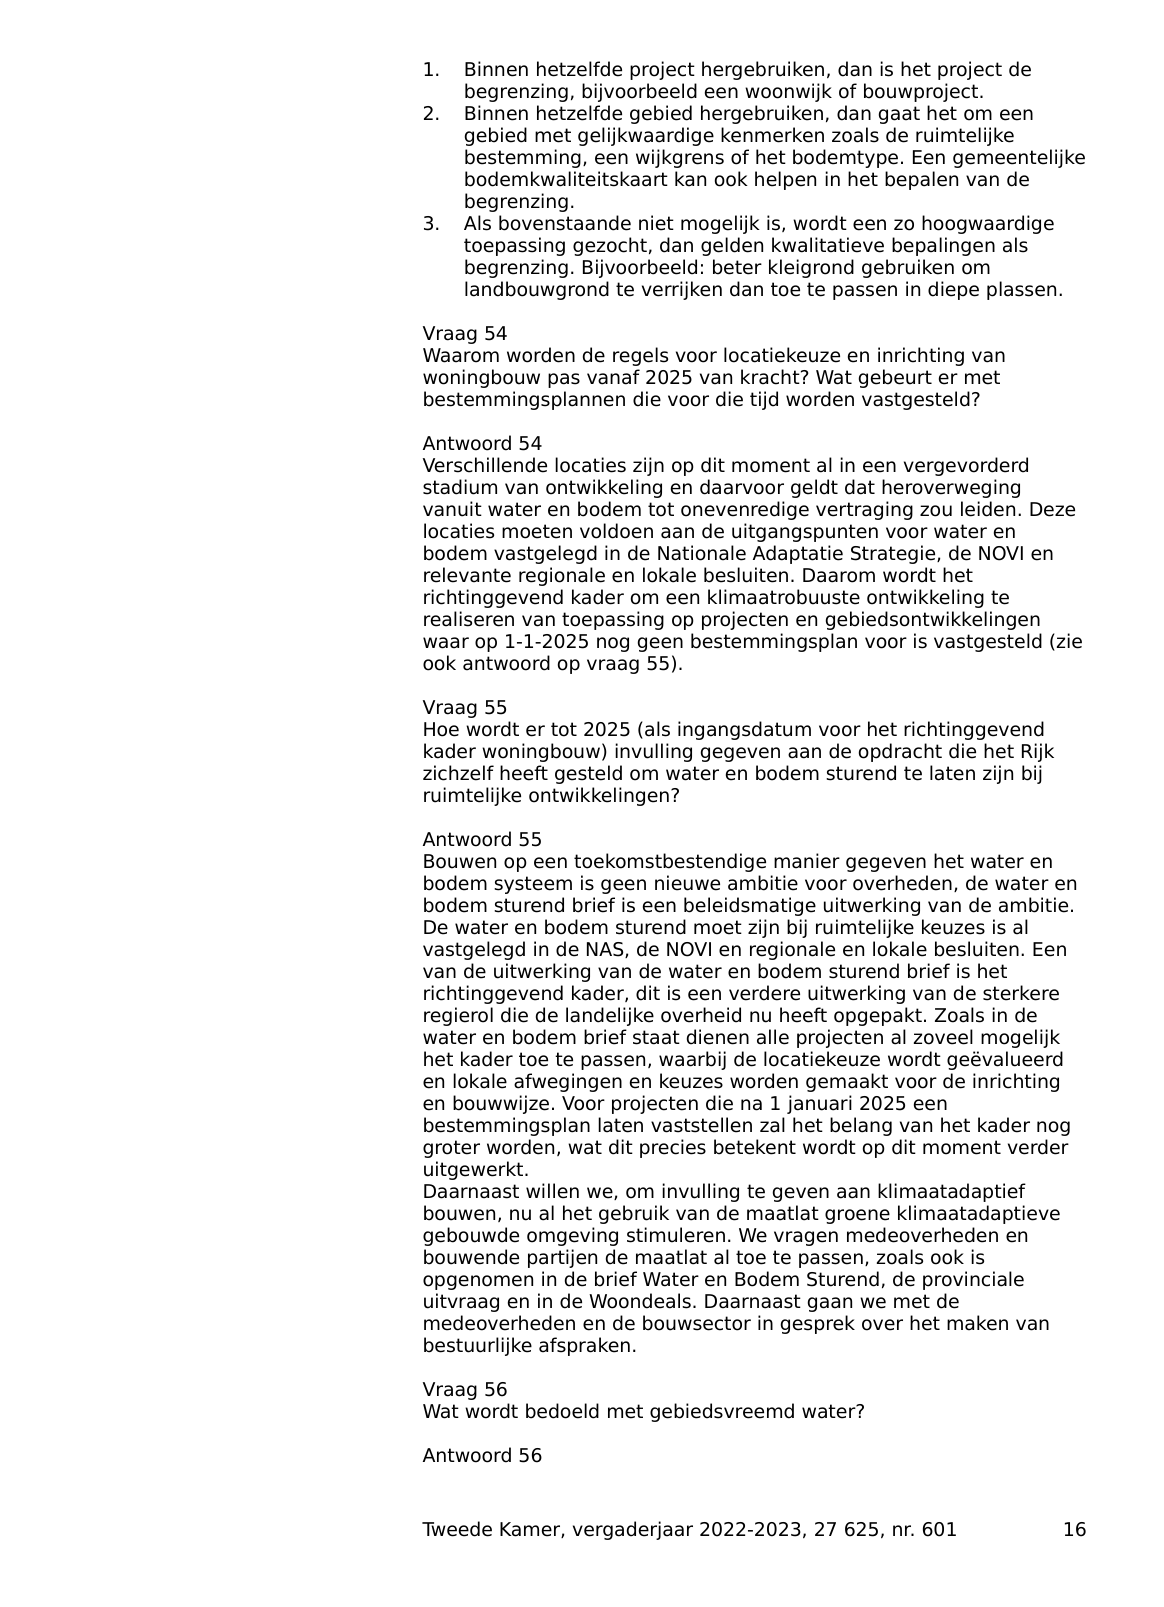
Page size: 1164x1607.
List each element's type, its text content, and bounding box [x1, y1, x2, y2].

text Wat wordt bedoeld met gebiedsvreemd water? [422, 1401, 1087, 1423]
text Hoe wordt er tot 2025 (als ingangsdatum voor het richtinggevend kader woningbouw) invulling gegeven aan de opdracht die het Rijk zichzelf heeft gesteld om water en bodem sturend te laten zijn bij ruimtelijke ontwikkelingen? [422, 719, 1087, 807]
text Antwoord 54 [422, 433, 1087, 455]
text Antwoord 55 [422, 829, 1087, 851]
text 2. Binnen hetzelfde gebied hergebruiken, dan gaat het om een gebied met gelijkwaardige kenmerken zoals de ruimtelijke bestemming, een wijkgrens of het bodemtype. Een gemeentelijke bodemkwaliteitskaart kan ook helpen in het bepalen van de begrenzing. [422, 103, 1087, 213]
text Vraag 55 [422, 697, 1087, 719]
text Vraag 56 [422, 1379, 1087, 1401]
text Antwoord 56 [422, 1445, 1087, 1467]
text Waarom worden de regels voor locatiekeuze en inrichting van woningbouw pas vanaf 2025 van kracht? Wat gebeurt er met bestemmingsplannen die voor die tijd worden vastgesteld? [422, 345, 1087, 411]
text 1. Binnen hetzelfde project hergebruiken, dan is het project de begrenzing, bijvoorbeeld een woonwijk of bouwproject. [422, 59, 1087, 103]
text Daarnaast willen we, om invulling te geven aan klimaatadaptief bouwen, nu al het gebruik van de maatlat groene klimaatadaptieve gebouwde omgeving stimuleren. We vragen medeoverheden en bouwende partijen de maatlat al toe te passen, zoals ook is opgenomen in de brief Water en Bodem Sturend, de provinciale uitvraag en in de Woondeals. Daarnaast gaan we met de medeoverheden en de bouwsector in gesprek over het maken van bestuurlijke afspraken. [422, 1181, 1087, 1357]
text Vraag 54 [422, 323, 1087, 345]
text Bouwen op een toekomstbestendige manier gegeven het water en bodem systeem is geen nieuwe ambitie voor overheden, de water en bodem sturend brief is een beleidsmatige uitwerking van de ambitie. De water en bodem sturend moet zijn bij ruimtelijke keuzes is al vastgelegd in de NAS, de NOVI en regionale en lokale besluiten. Een van de uitwerking van de water en bodem sturend brief is het richtinggevend kader, dit is een verdere uitwerking van de sterkere regierol die de landelijke overheid nu heeft opgepakt. Zoals in de water en bodem brief staat dienen alle projecten al zoveel mogelijk het kader toe te passen, waarbij de locatiekeuze wordt geëvalueerd en lokale afwegingen en keuzes worden gemaakt voor de inrichting en bouwwijze. Voor projecten die na 1 januari 2025 een bestemmingsplan laten vaststellen zal het belang van het kader nog groter worden, wat dit precies betekent wordt op dit moment verder uitgewerkt. [422, 851, 1087, 1181]
text 3. Als bovenstaande niet mogelijk is, wordt een zo hoogwaardige toepassing gezocht, dan gelden kwalitatieve bepalingen als begrenzing. Bijvoorbeeld: beter kleigrond gebruiken om landbouwgrond te verrijken dan toe te passen in diepe plassen. [422, 213, 1087, 301]
text Verschillende locaties zijn op dit moment al in een vergevorderd stadium van ontwikkeling en daarvoor geldt dat heroverweging vanuit water en bodem tot onevenredige vertraging zou leiden. Deze locaties moeten voldoen aan de uitgangspunten voor water en bodem vastgelegd in de Nationale Adaptatie Strategie, de NOVI en relevante regionale en lokale besluiten. Daarom wordt het richtinggevend kader om een klimaatrobuuste ontwikkeling te realiseren van toepassing op projecten en gebiedsontwikkelingen waar op 1-1-2025 nog geen bestemmingsplan voor is vastgesteld (zie ook antwoord op vraag 55). [422, 455, 1087, 675]
